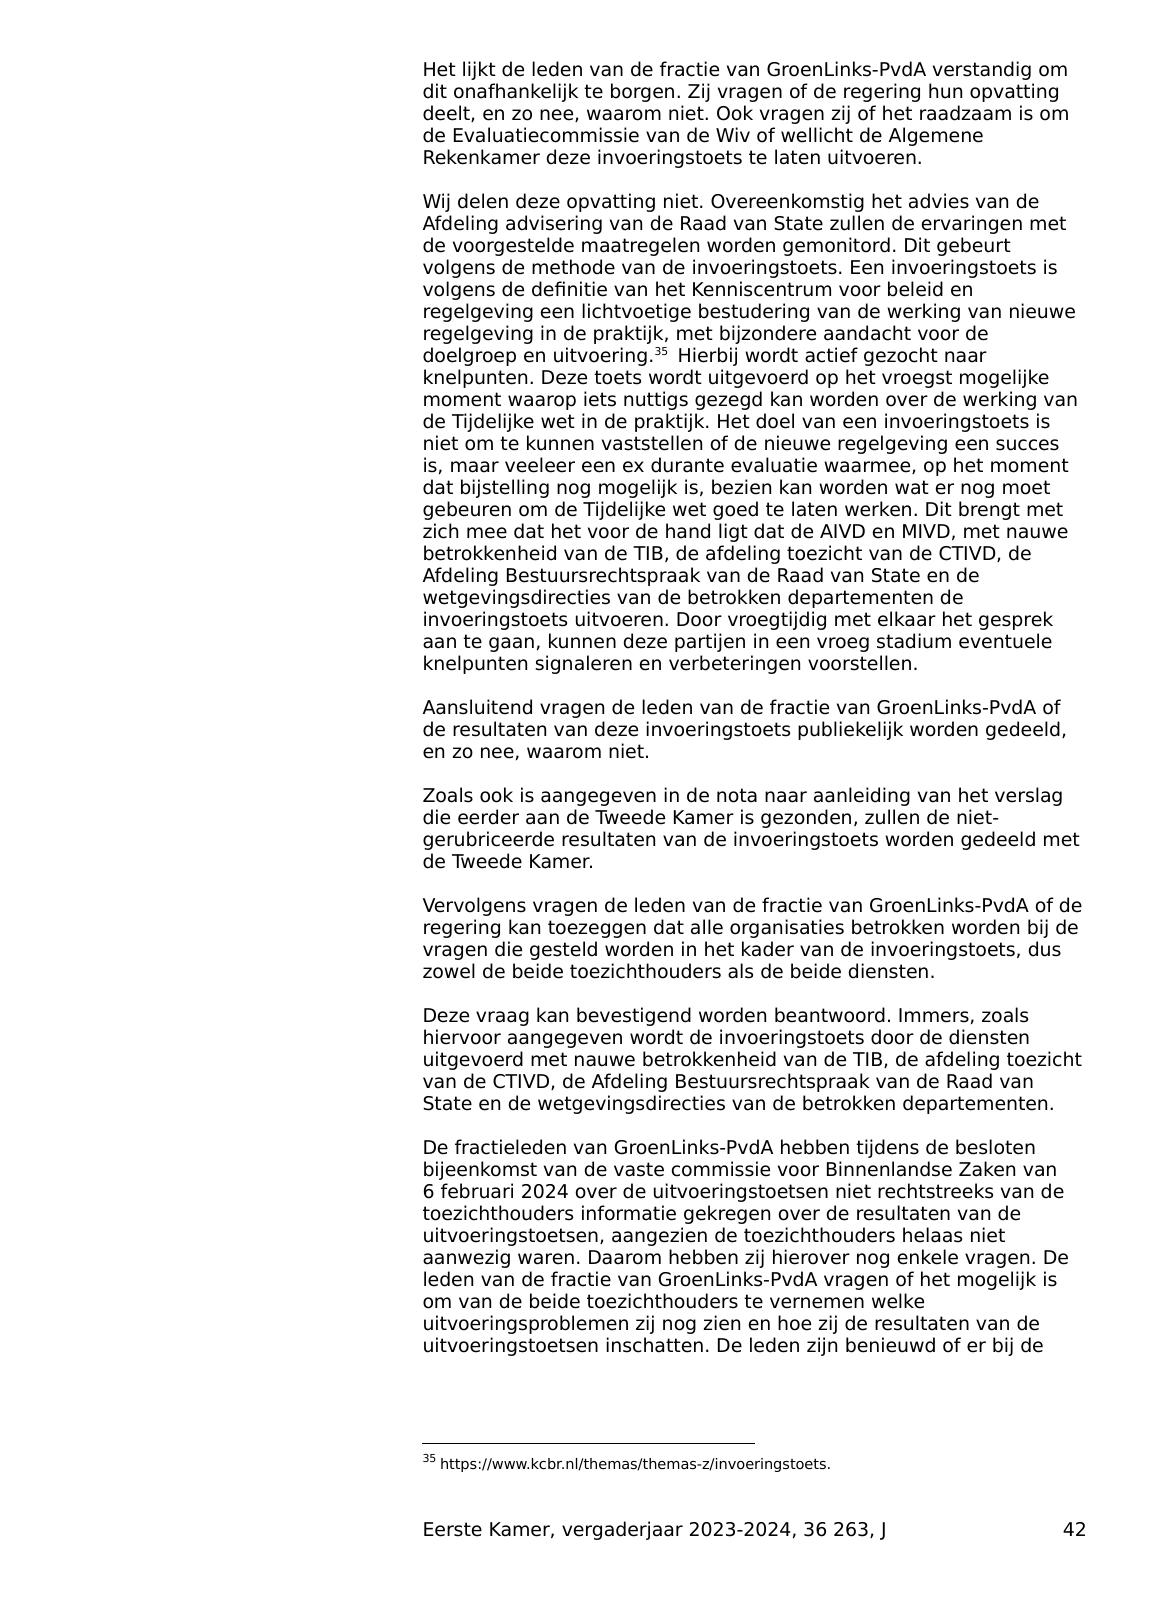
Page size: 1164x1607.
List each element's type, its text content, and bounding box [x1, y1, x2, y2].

text Vervolgens vragen de leden van de fractie van GroenLinks-PvdA of de regering kan toezeggen dat alle organisaties betrokken worden bij de vragen die gesteld worden in het kader van de invoeringstoets, dus zowel de beide toezichthouders als de beide diensten. [422, 895, 1087, 983]
text Zoals ook is aangegeven in de nota naar aanleiding van het verslag die eerder aan de Tweede Kamer is gezonden, zullen de niet-gerubriceerde resultaten van de invoeringstoets worden gedeeld met de Tweede Kamer. [422, 785, 1087, 873]
text Wij delen deze opvatting niet. Overeenkomstig het advies van de Afdeling advisering van de Raad van State zullen de ervaringen met de voorgestelde maatregelen worden gemonitord. Dit gebeurt volgens de methode van de invoeringstoets. Een invoeringstoets is volgens de definitie van het Kenniscentrum voor beleid en regelgeving een lichtvoetige bestudering van de werking van nieuwe regelgeving in de praktijk, met bijzondere aandacht voor de doelgroep en uitvoering. Hierbij wordt actief gezocht naar knelpunten. Deze toets wordt uitgevoerd op het vroegst mogelijke moment waarop iets nuttigs gezegd kan worden over de werking van de Tijdelijke wet in de praktijk. Het doel van een invoeringstoets is niet om te kunnen vaststellen of de nieuwe regelgeving een succes is, maar veeleer een ex durante evaluatie waarmee, op het moment dat bijstelling nog mogelijk is, bezien kan worden wat er nog moet gebeuren om de Tijdelijke wet goed te laten werken. Dit brengt met zich mee dat het voor de hand ligt dat de AIVD en MIVD, met nauwe betrokkenheid van de TIB, de afdeling toezicht van de CTIVD, de Afdeling Bestuursrechtspraak van de Raad van State en de wetgevingsdirecties van de betrokken departementen de invoeringstoets uitvoeren. Door vroegtijdig met elkaar het gesprek aan te gaan, kunnen deze partijen in een vroeg stadium eventuele knelpunten signaleren en verbeteringen voorstellen. [422, 191, 1087, 675]
text Aansluitend vragen de leden van de fractie van GroenLinks-PvdA of de resultaten van deze invoeringstoets publiekelijk worden gedeeld, en zo nee, waarom niet. [422, 697, 1087, 763]
text https://www.kcbr.nl/themas/themas-z/invoeringstoets. [422, 1452, 1087, 1474]
text De fractieleden van GroenLinks-PvdA hebben tijdens de besloten bijeenkomst van de vaste commissie voor Binnenlandse Zaken van 6 februari 2024 over de uitvoeringstoetsen niet rechtstreeks van de toezichthouders informatie gekregen over de resultaten van de uitvoeringstoetsen, aangezien de toezichthouders helaas niet aanwezig waren. Daarom hebben zij hierover nog enkele vragen. De leden van de fractie van GroenLinks-PvdA vragen of het mogelijk is om van de beide toezichthouders te vernemen welke uitvoeringsproblemen zij nog zien en hoe zij de resultaten van de uitvoeringstoetsen inschatten. De leden zijn benieuwd of er bij de [422, 1137, 1087, 1357]
text Het lijkt de leden van de fractie van GroenLinks-PvdA verstandig om dit onafhankelijk te borgen. Zij vragen of de regering hun opvatting deelt, en zo nee, waarom niet. Ook vragen zij of het raadzaam is om de Evaluatiecommissie van de Wiv of wellicht de Algemene Rekenkamer deze invoeringstoets te laten uitvoeren. [422, 59, 1087, 169]
text Deze vraag kan bevestigend worden beantwoord. Immers, zoals hiervoor aangegeven wordt de invoeringstoets door de diensten uitgevoerd met nauwe betrokkenheid van de TIB, de afdeling toezicht van de CTIVD, de Afdeling Bestuursrechtspraak van de Raad van State en de wetgevingsdirecties van de betrokken departementen. [422, 1005, 1087, 1115]
